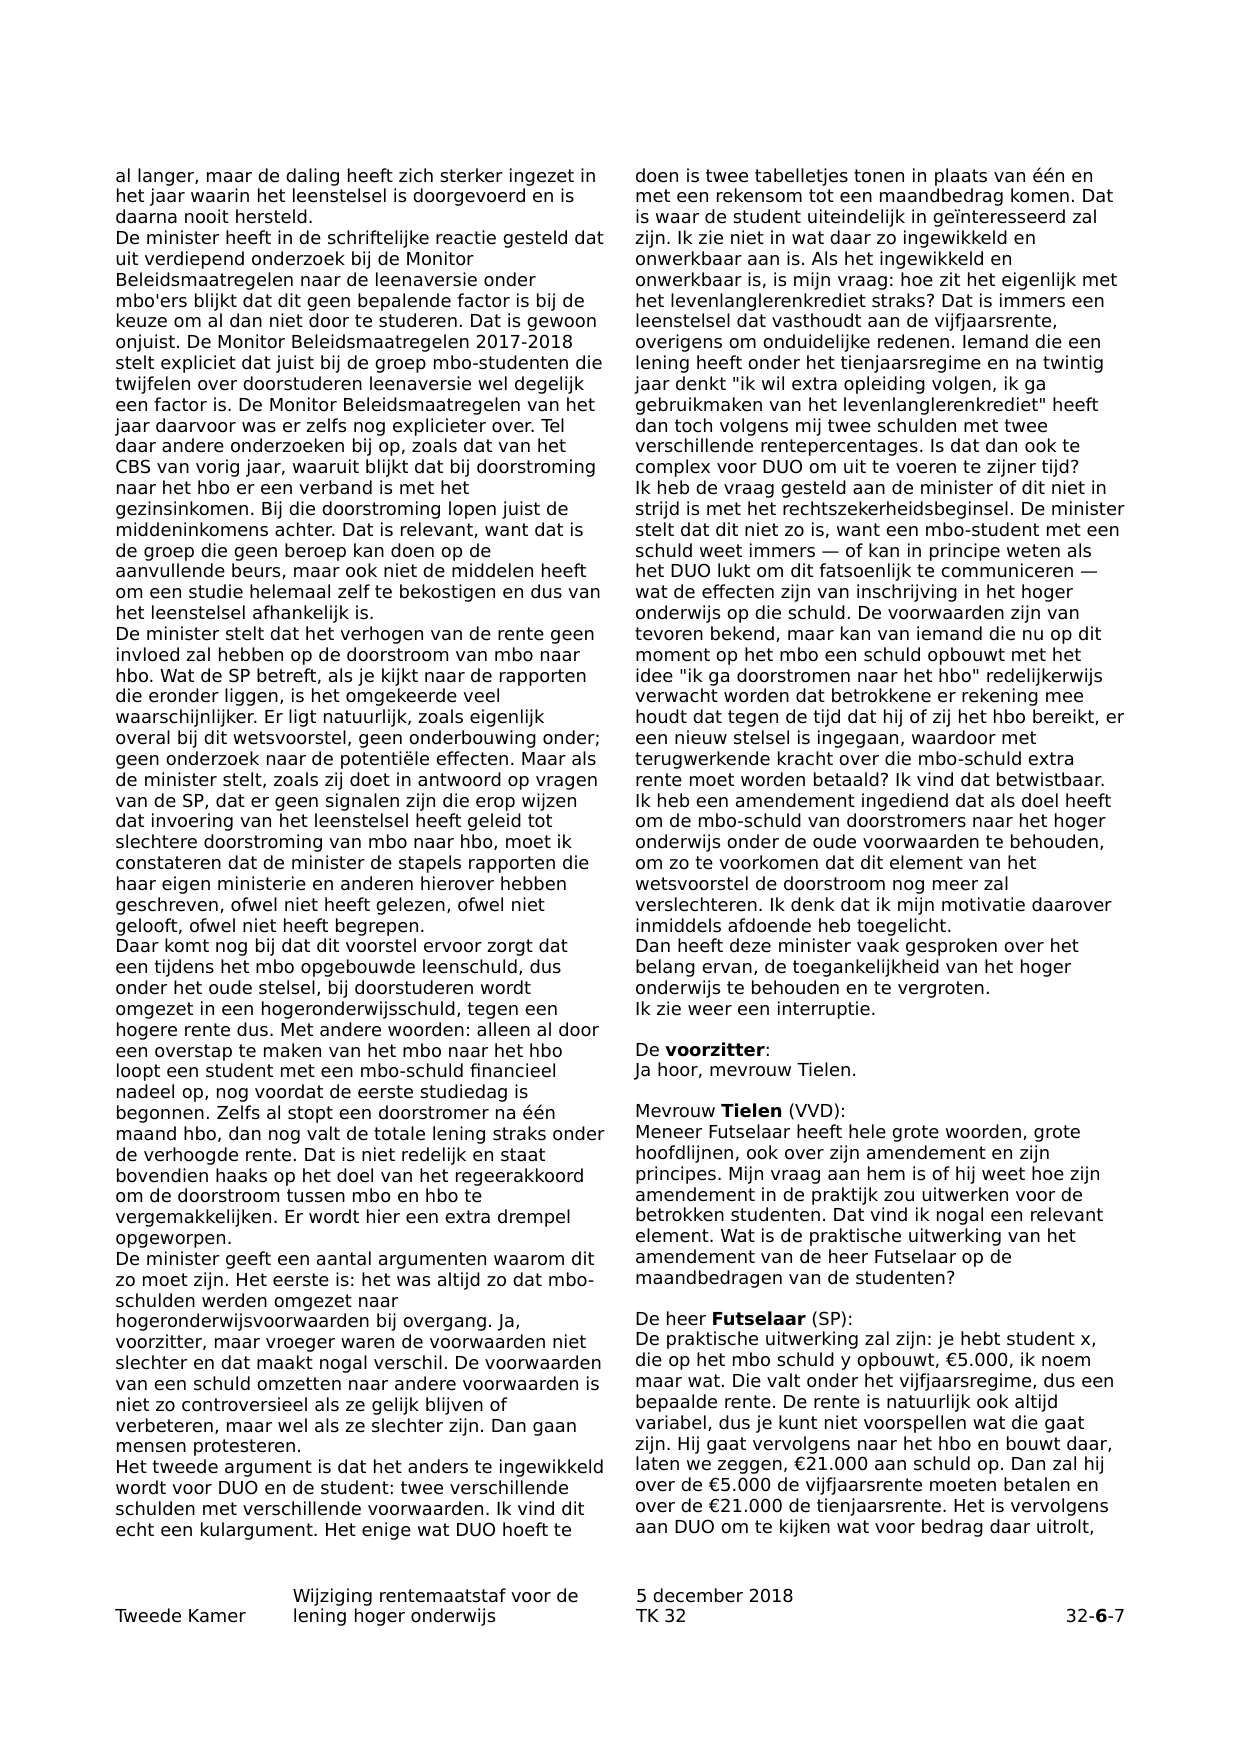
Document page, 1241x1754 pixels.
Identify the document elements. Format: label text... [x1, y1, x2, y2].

text De minister heeft in de schriftelijke reactie gesteld dat uit verdiepend onderzoek bij de Monitor Beleidsmaatregelen naar de leenaversie onder mbo'ers blijkt dat dit geen bepalende factor is bij de keuze om al dan niet door te studeren. Dat is gewoon onjuist. De Monitor Beleidsmaatregelen 2017-2018 stelt expliciet dat juist bij de groep mbo-studenten die twijfelen over doorstuderen leenaversie wel degelijk een factor is. De Monitor Beleidsmaatregelen van het jaar daarvoor was er zelfs nog explicieter over. Tel daar andere onderzoeken bij op, zoals dat van het CBS van vorig jaar, waaruit blijkt dat bij doorstroming naar het hbo er een verband is met het gezinsinkomen. Bij die doorstroming lopen juist de middeninkomens achter. Dat is relevant, want dat is de groep die geen beroep kan doen op de aanvullende beurs, maar ook niet de middelen heeft om een studie helemaal zelf te bekostigen en dus van het leenstelsel afhankelijk is. [115, 228, 605, 624]
text De minister stelt dat het verhogen van de rente geen invloed zal hebben op de doorstroom van mbo naar hbo. Wat de SP betreft, als je kijkt naar de rapporten die eronder liggen, is het omgekeerde veel waarschijnlijker. Er ligt natuurlijk, zoals eigenlijk overal bij dit wetsvoorstel, geen onderbouwing onder; geen onderzoek naar de potentiële effecten. Maar als de minister stelt, zoals zij doet in antwoord op vragen van de SP, dat er geen signalen zijn die erop wijzen dat invoering van het leenstelsel heeft geleid tot slechtere doorstroming van mbo naar hbo, moet ik constateren dat de minister de stapels rapporten die haar eigen ministerie en anderen hierover hebben geschreven, ofwel niet heeft gelezen, ofwel niet gelooft, ofwel niet heeft begrepen. [115, 624, 605, 936]
text Daar komt nog bij dat dit voorstel ervoor zorgt dat een tijdens het mbo opgebouwde leenschuld, dus onder het oude stelsel, bij doorstuderen wordt omgezet in een hogeronderwijsschuld, tegen een hogere rente dus. Met andere woorden: alleen al door een overstap te maken van het mbo naar het hbo loopt een student met een mbo-schuld financieel nadeel op, nog voordat de eerste studiedag is begonnen. Zelfs al stopt een doorstromer na één maand hbo, dan nog valt de totale lening straks onder de verhoogde rente. Dat is niet redelijk en staat bovendien haaks op het doel van het regeerakkoord om de doorstroom tussen mbo en hbo te vergemakkelijken. Er wordt hier een extra drempel opgeworpen. [115, 936, 605, 1249]
text Ja hoor, mevrouw Tielen. [635, 1060, 1125, 1081]
text De praktische uitwerking zal zijn: je hebt student x, die op het mbo schuld y opbouwt, €5.000, ik noem maar wat. Die valt onder het vijfjaarsregime, dus een bepaalde rente. De rente is natuurlijk ook altijd variabel, dus je kunt niet voorspellen wat die gaat zijn. Hij gaat vervolgens naar het hbo en bouwt daar, laten we zeggen, €21.000 aan schuld op. Dan zal hij over de €5.000 de vijfjaarsrente moeten betalen en over de €21.000 de tienjaarsrente. Het is vervolgens aan DUO om te kijken wat voor bedrag daar uitrolt, [635, 1329, 1125, 1537]
text De minister geeft een aantal argumenten waarom dit zo moet zijn. Het eerste is: het was altijd zo dat mbo-schulden werden omgezet naar hogeronderwijsvoorwaarden bij overgang. Ja, voorzitter, maar vroeger waren de voorwaarden niet slechter en dat maakt nogal verschil. De voorwaarden van een schuld omzetten naar andere voorwaarden is niet zo controversieel als ze gelijk blijven of verbeteren, maar wel als ze slechter zijn. Dan gaan mensen protesteren. [115, 1249, 605, 1457]
text Het tweede argument is dat het anders te ingewikkeld wordt voor DUO en de student: twee verschillende schulden met verschillende voorwaarden. Ik vind dit echt een kulargument. Het enige wat DUO hoeft te [115, 1457, 605, 1540]
text doen is twee tabelletjes tonen in plaats van één en met een rekensom tot een maandbedrag komen. Dat is waar de student uiteindelijk in geïnteresseerd zal zijn. Ik zie niet in wat daar zo ingewikkeld en onwerkbaar aan is. Als het ingewikkeld en onwerkbaar is, is mijn vraag: hoe zit het eigenlijk met het levenlanglerenkrediet straks? Dat is immers een leenstelsel dat vasthoudt aan de vijfjaarsrente, overigens om onduidelijke redenen. Iemand die een lening heeft onder het tienjaarsregime en na twintig jaar denkt "ik wil extra opleiding volgen, ik ga gebruikmaken van het levenlanglerenkrediet" heeft dan toch volgens mij twee schulden met twee verschillende rentepercentages. Is dat dan ook te complex voor DUO om uit te voeren te zijner tijd? [635, 165, 1125, 478]
text Mevrouw Tielen (VVD): [635, 1101, 1125, 1122]
text Ik zie weer een interruptie. [635, 999, 1125, 1019]
text De voorzitter: [635, 1039, 1125, 1060]
text Meneer Futselaar heeft hele grote woorden, grote hoofdlijnen, ook over zijn amendement en zijn principes. Mijn vraag aan hem is of hij weet hoe zijn amendement in de praktijk zou uitwerken voor de betrokken studenten. Dat vind ik nogal een relevant element. Wat is de praktische uitwerking van het amendement van de heer Futselaar op de maandbedragen van de studenten? [635, 1122, 1125, 1288]
text Dan heeft deze minister vaak gesproken over het belang ervan, de toegankelijkheid van het hoger onderwijs te behouden en te vergroten. [635, 936, 1125, 999]
text al langer, maar de daling heeft zich sterker ingezet in het jaar waarin het leenstelsel is doorgevoerd en is daarna nooit hersteld. [115, 165, 605, 228]
text Ik heb de vraag gesteld aan de minister of dit niet in strijd is met het rechtszekerheidsbeginsel. De minister stelt dat dit niet zo is, want een mbo-student met een schuld weet immers — of kan in principe weten als het DUO lukt om dit fatsoenlijk te communiceren — wat de effecten zijn van inschrijving in het hoger onderwijs op die schuld. De voorwaarden zijn van tevoren bekend, maar kan van iemand die nu op dit moment op het mbo een schuld opbouwt met het idee "ik ga doorstromen naar het hbo" redelijkerwijs verwacht worden dat betrokkene er rekening mee houdt dat tegen de tijd dat hij of zij het hbo bereikt, er een nieuw stelsel is ingegaan, waardoor met terugwerkende kracht over die mbo-schuld extra rente moet worden betaald? Ik vind dat betwistbaar. Ik heb een amendement ingediend dat als doel heeft om de mbo-schuld van doorstromers naar het hoger onderwijs onder de oude voorwaarden te behouden, om zo te voorkomen dat dit element van het wetsvoorstel de doorstroom nog meer zal verslechteren. Ik denk dat ik mijn motivatie daarover inmiddels afdoende heb toegelicht. [635, 478, 1125, 936]
text De heer Futselaar (SP): [635, 1308, 1125, 1329]
